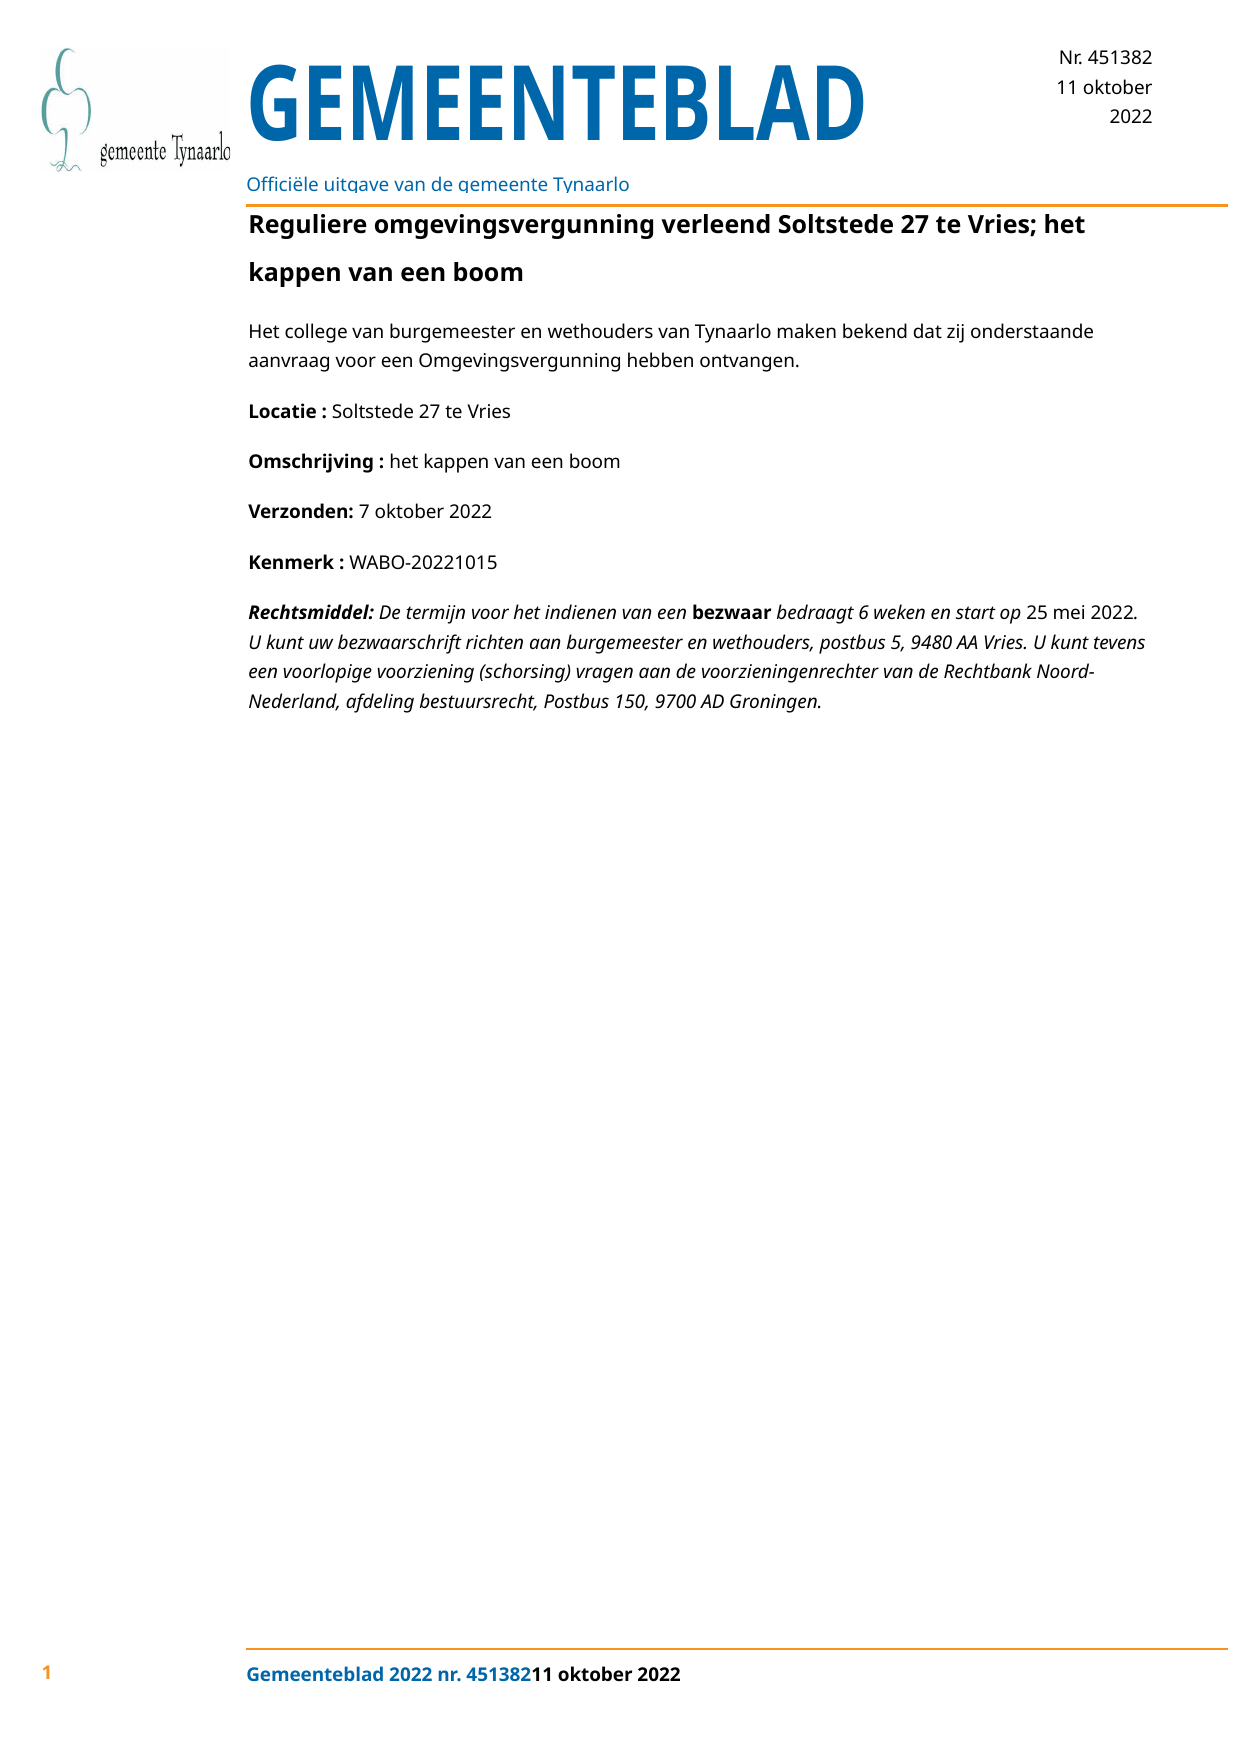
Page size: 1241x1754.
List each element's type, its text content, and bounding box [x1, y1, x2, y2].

text Omschrijving : het kappen van een boom [248, 448, 1152, 474]
text Locatie : Soltstede 27 te Vries [248, 398, 1152, 424]
text Reguliere omgevingsvergunning verleend Soltstede 27 te Vries; het kappen van een boom [248, 207, 1152, 288]
text Verzonden: 7 oktober 2022 [248, 499, 1152, 524]
text Rechtsmiddel: De termijn voor het indienen van een bezwaar bedraagt 6 weken en start op 25 mei 2022. U kunt uw bezwaarschrift richten aan burgemeester en wethouders, postbus 5, 9480 AA Vries. U kunt tevens een voorlopige voorziening (schorsing) vragen aan de voorzieningenrechter van de Rechtbank Noord-Nederland, afdeling bestuursrecht, Postbus 150, 9700 AD Groningen. [248, 599, 1152, 714]
text Het college van burgemeester en wethouders van Tynaarlo maken bekend dat zij onderstaande aanvraag voor een Omgevingsvergunning hebben ontvangen. [248, 318, 1152, 373]
text Kenmerk : WABO-20221015 [248, 549, 1152, 575]
picture [41, 47, 231, 172]
